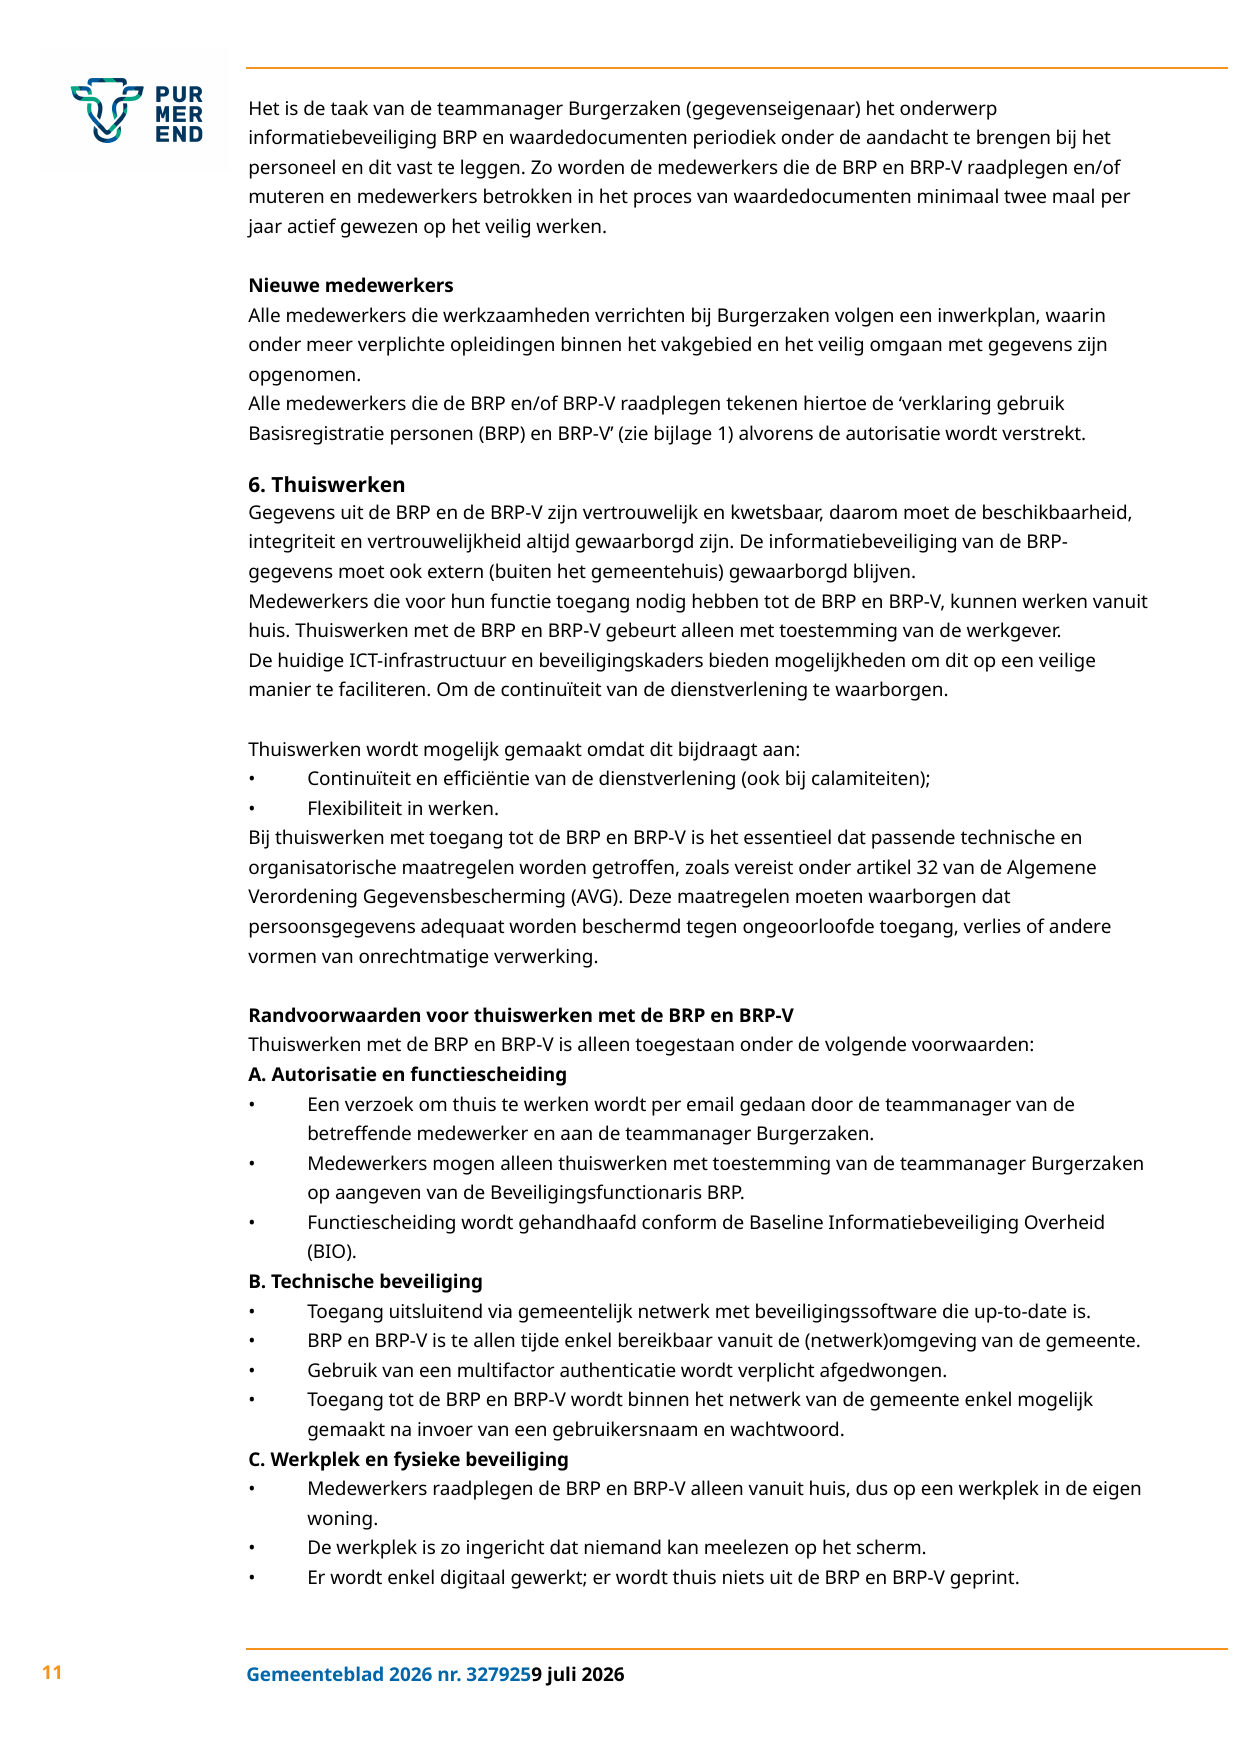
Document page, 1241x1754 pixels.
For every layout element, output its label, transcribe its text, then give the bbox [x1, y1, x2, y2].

list Gebruik van een multifactor authenticatie wordt verplicht afgedwongen. [248, 1357, 1152, 1383]
list BRP en BRP-V is te allen tijde enkel bereikbaar vanuit de (netwerk)omgeving van de gemeente. [248, 1327, 1152, 1353]
text Alle medewerkers die werkzaamheden verrichten bij Burgerzaken volgen een inwerkplan, waarin onder meer verplichte opleidingen binnen het vakgebied en het veilig omgaan met gegevens zijn opgenomen. [248, 302, 1152, 387]
list De werkplek is zo ingericht dat niemand kan meelezen op het scherm. [248, 1534, 1152, 1560]
text Het is de taak van de teammanager Burgerzaken (gegevenseigenaar) het onderwerp informatiebeveiliging BRP en waardedocumenten periodiek onder de aandacht te brengen bij het personeel en dit vast te leggen. Zo worden de medewerkers die de BRP en BRP-V raadplegen en/of muteren en medewerkers betrokken in het proces van waardedocumenten minimaal twee maal per jaar actief gewezen op het veilig werken. [248, 95, 1152, 239]
picture [41, 47, 231, 172]
list Toegang uitsluitend via gemeentelijk netwerk met beveiligingssoftware die up-to-date is. [248, 1298, 1152, 1323]
list Functiescheiding wordt gehandhaafd conform de Baseline Informatiebeveiliging Overheid (BIO). [248, 1209, 1152, 1264]
text Nieuwe medewerkers [248, 272, 1152, 298]
text Randvoorwaarden voor thuiswerken met de BRP en BRP-V [248, 1002, 1152, 1028]
list Flexibiliteit in werken. [248, 795, 1152, 821]
text A. Autorisatie en functiescheiding [248, 1061, 1152, 1087]
list Medewerkers mogen alleen thuiswerken met toestemming van de teammanager Burgerzaken op aangeven van de Beveiligingsfunctionaris BRP. [248, 1150, 1152, 1205]
list Continuïteit en efficiëntie van de dienstverlening (ook bij calamiteiten); [248, 765, 1152, 791]
text Bij thuiswerken met toegang tot de BRP en BRP-V is het essentieel dat passende technische en organisatorische maatregelen worden getroffen, zoals vereist onder artikel 32 van de Algemene Verordening Gegevensbescherming (AVG). Deze maatregelen moeten waarborgen dat persoonsgegevens adequaat worden beschermd tegen ongeoorloofde toegang, verlies of andere vormen van onrechtmatige verwerking. [248, 824, 1152, 968]
list Een verzoek om thuis te werken wordt per email gedaan door de teammanager van de betreffende medewerker en aan de teammanager Burgerzaken. [248, 1091, 1152, 1146]
text Thuiswerken wordt mogelijk gemaakt omdat dit bijdraagt aan: [248, 736, 1152, 761]
list Medewerkers raadplegen de BRP en BRP-V alleen vanuit huis, dus op een werkplek in de eigen woning. [248, 1475, 1152, 1531]
text De huidige ICT-infrastructuur en beveiligingskaders bieden mogelijkheden om dit op een veilige manier te faciliteren. Om de continuïteit van de dienstverlening te waarborgen. [248, 647, 1152, 702]
text B. Technische beveiliging [248, 1268, 1152, 1294]
list Er wordt enkel digitaal gewerkt; er wordt thuis niets uit de BRP en BRP-V geprint. [248, 1564, 1152, 1590]
text Medewerkers die voor hun functie toegang nodig hebben tot de BRP en BRP-V, kunnen werken vanuit huis. Thuiswerken met de BRP en BRP-V gebeurt alleen met toestemming van de werkgever. [248, 588, 1152, 643]
text Gegevens uit de BRP en de BRP-V zijn vertrouwelijk en kwetsbaar, daarom moet de beschikbaarheid, integriteit en vertrouwelijkheid altijd gewaarborgd zijn. De informatiebeveiliging van de BRP-gegevens moet ook extern (buiten het gemeentehuis) gewaarborgd blijven. [248, 499, 1152, 584]
text 6. Thuiswerken [248, 471, 1152, 499]
text Alle medewerkers die de BRP en/of BRP-V raadplegen tekenen hiertoe de ‘verklaring gebruik Basisregistratie personen (BRP) en BRP-V’ (zie bijlage 1) alvorens de autorisatie wordt verstrekt. [248, 391, 1152, 446]
text Thuiswerken met de BRP en BRP-V is alleen toegestaan onder de volgende voorwaarden: [248, 1032, 1152, 1057]
text C. Werkplek en fysieke beveiliging [248, 1446, 1152, 1471]
list Toegang tot de BRP en BRP-V wordt binnen het netwerk van de gemeente enkel mogelijk gemaakt na invoer van een gebruikersnaam en wachtwoord. [248, 1387, 1152, 1442]
